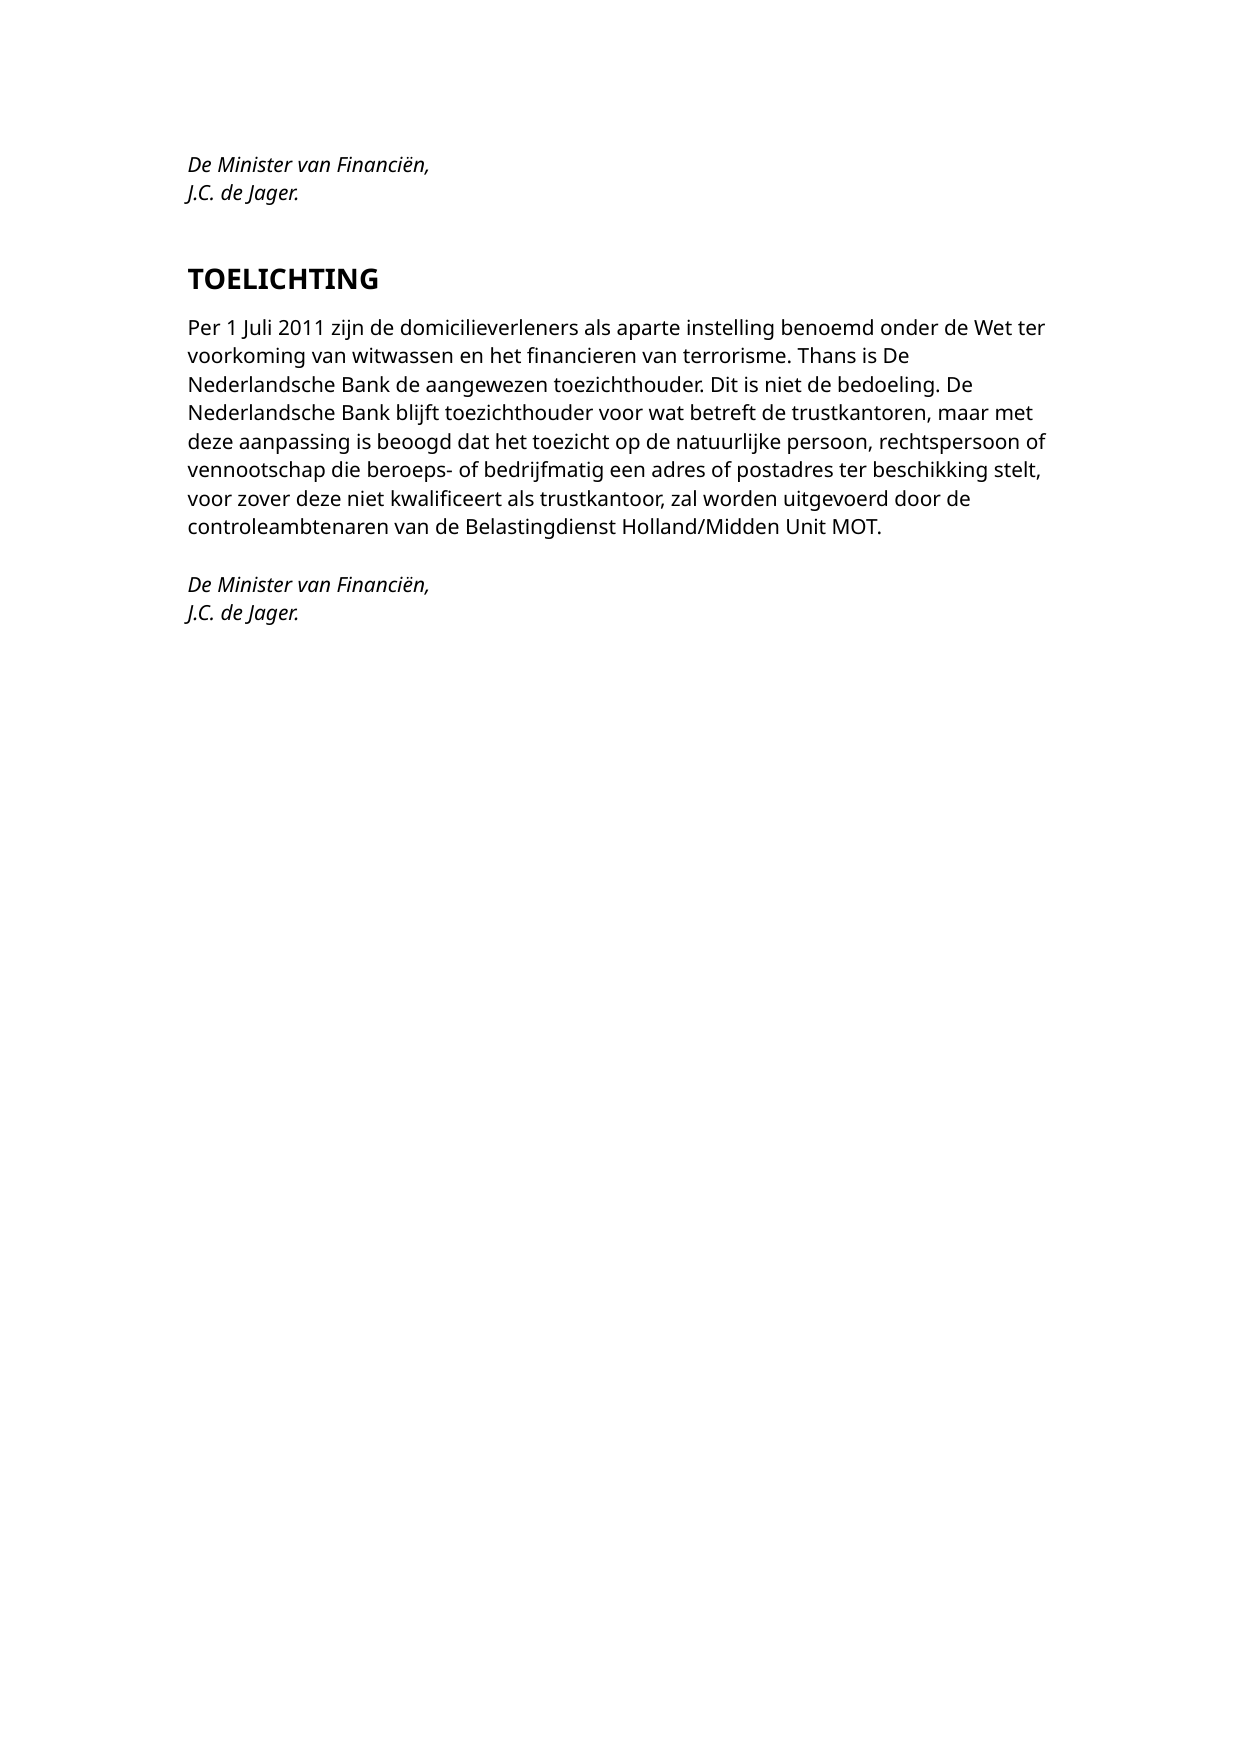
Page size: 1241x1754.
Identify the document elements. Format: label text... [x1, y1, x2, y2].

subtitle TOELICHTING [187, 259, 1053, 298]
text Per 1 Juli 2011 zijn de domicilieverleners als aparte instelling benoemd onder de Wet ter voorkoming van witwassen en het financieren van terrorisme. Thans is De Nederlandsche Bank de aangewezen toezichthouder. Dit is niet de bedoeling. De Nederlandsche Bank blijft toezichthouder voor wat betreft de trustkantoren, maar met deze aanpassing is beoogd dat het toezicht op de natuurlijke persoon, rechtspersoon of vennootschap die beroeps- of bedrijfmatig een adres of postadres ter beschikking stelt, voor zover deze niet kwalificeert als trustkantoor, zal worden uitgevoerd door de controleambtenaren van de Belastingdienst Holland/Midden Unit MOT. [187, 313, 1053, 541]
text De Minister van Financiën, [187, 570, 1053, 598]
text J.C. de Jager. [187, 598, 1053, 627]
text De Minister van Financiën, [187, 150, 1053, 178]
text J.C. de Jager. [187, 178, 1053, 207]
